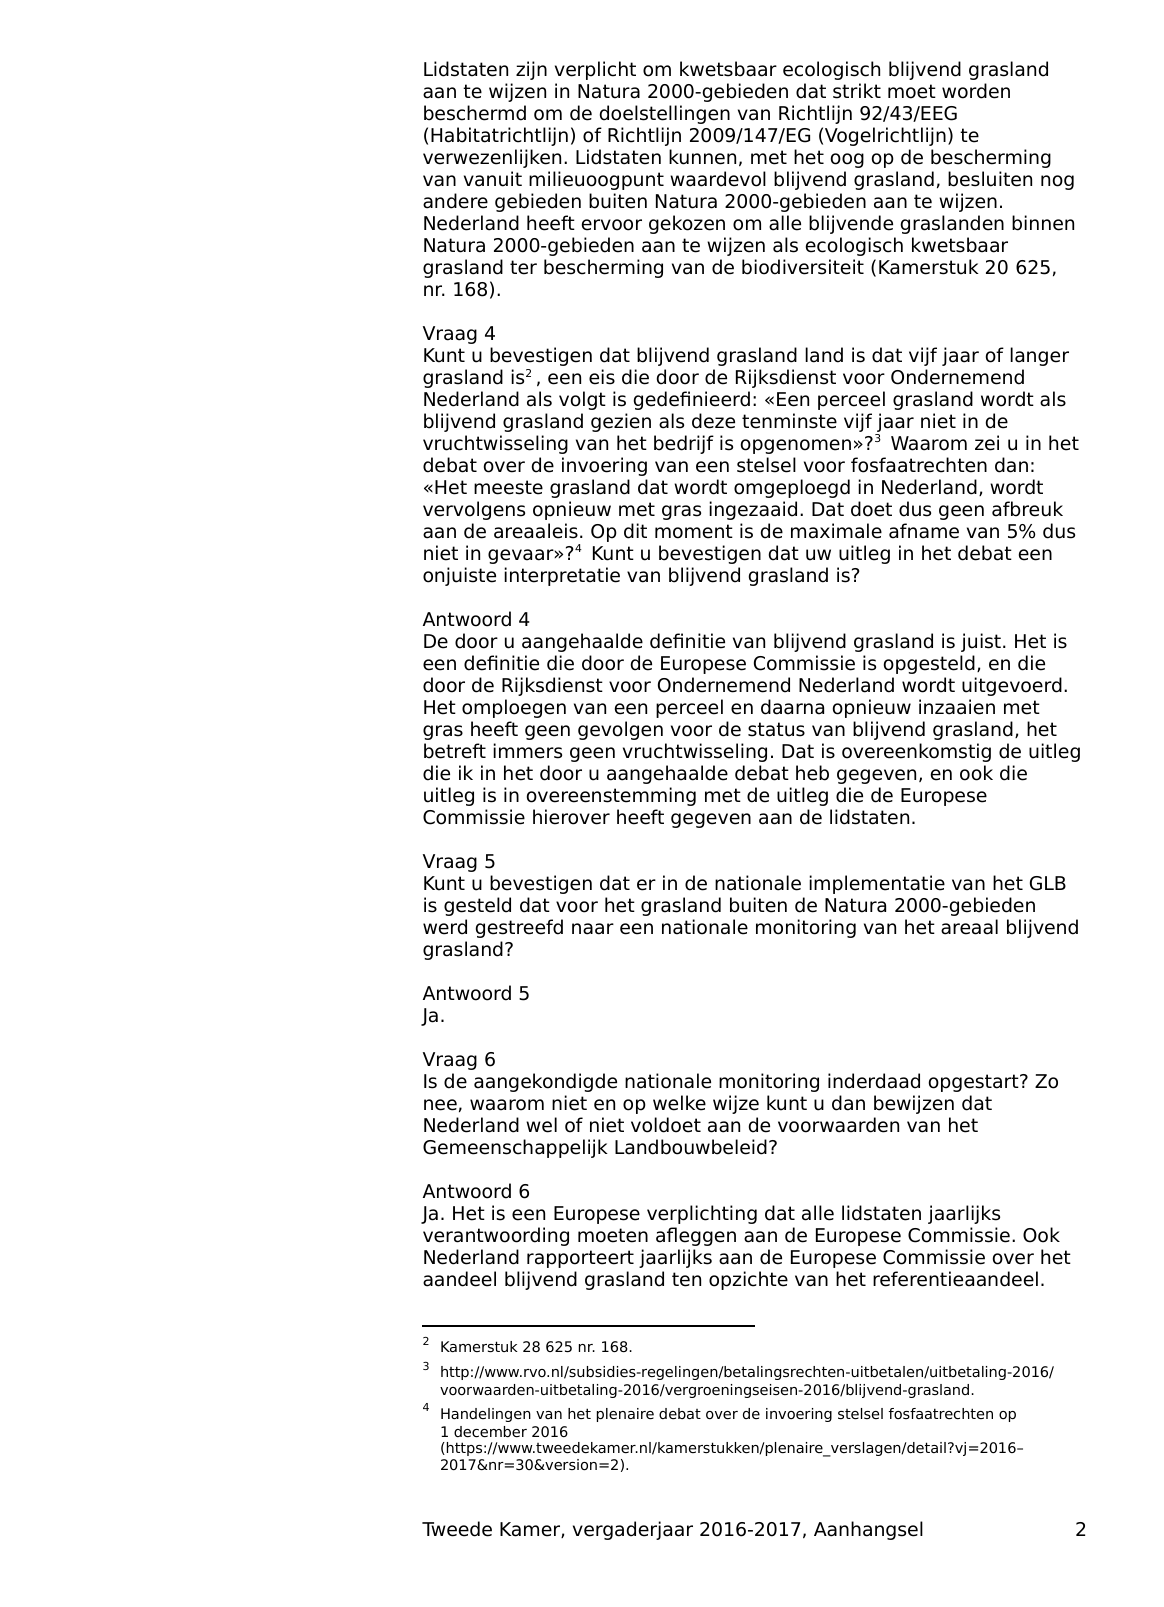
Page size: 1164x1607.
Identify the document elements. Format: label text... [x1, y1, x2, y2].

text Antwoord 5 [422, 983, 1087, 1005]
text http://www.rvo.nl/subsidies-regelingen/betalingsrechten-uitbetalen/uitbetaling-2016/voorwaarden-uitbetaling-2016/vergroeningseisen-2016/blijvend-grasland. [422, 1360, 1087, 1399]
text Vraag 6 [422, 1049, 1087, 1071]
text De door u aangehaalde definitie van blijvend grasland is juist. Het is een definitie die door de Europese Commissie is opgesteld, en die door de Rijksdienst voor Ondernemend Nederland wordt uitgevoerd. Het omploegen van een perceel en daarna opnieuw inzaaien met gras heeft geen gevolgen voor de status van blijvend grasland, het betreft immers geen vruchtwisseling. Dat is overeenkomstig de uitleg die ik in het door u aangehaalde debat heb gegeven, en ook die uitleg is in overeenstemming met de uitleg die de Europese Commissie hierover heeft gegeven aan de lidstaten. [422, 631, 1087, 829]
text Vraag 4 [422, 323, 1087, 345]
text Ja. [422, 1005, 1087, 1027]
text Is de aangekondigde nationale monitoring inderdaad opgestart? Zo nee, waarom niet en op welke wijze kunt u dan bewijzen dat Nederland wel of niet voldoet aan de voorwaarden van het Gemeenschappelijk Landbouwbeleid? [422, 1071, 1087, 1159]
text Handelingen van het plenaire debat over de invoering stelsel fosfaatrechten op 1 december 2016 (https://www.tweedekamer.nl/kamerstukken/plenaire_verslagen/detail?vj=2016–2017&nr=30&version=2). [422, 1402, 1087, 1474]
text Kamerstuk 28 625 nr. 168. [422, 1335, 1087, 1357]
text Ja. Het is een Europese verplichting dat alle lidstaten jaarlijks verantwoording moeten afleggen aan de Europese Commissie. Ook Nederland rapporteert jaarlijks aan de Europese Commissie over het aandeel blijvend grasland ten opzichte van het referentieaandeel. [422, 1203, 1087, 1291]
text Kunt u bevestigen dat blijvend grasland land is dat vijf jaar of langer grasland is, een eis die door de Rijksdienst voor Ondernemend Nederland als volgt is gedefinieerd: «Een perceel grasland wordt als blijvend grasland gezien als deze tenminste vijf jaar niet in de vruchtwisseling van het bedrijf is opgenomen»? Waarom zei u in het debat over de invoering van een stelsel voor fosfaatrechten dan: «Het meeste grasland dat wordt omgeploegd in Nederland, wordt vervolgens opnieuw met gras ingezaaid. Dat doet dus geen afbreuk aan de areaaleis. Op dit moment is de maximale afname van 5% dus niet in gevaar»? Kunt u bevestigen dat uw uitleg in het debat een onjuiste interpretatie van blijvend grasland is? [422, 345, 1087, 587]
text Vraag 5 [422, 851, 1087, 873]
text Lidstaten zijn verplicht om kwetsbaar ecologisch blijvend grasland aan te wijzen in Natura 2000-gebieden dat strikt moet worden beschermd om de doelstellingen van Richtlijn 92/43/EEG (Habitatrichtlijn) of Richtlijn 2009/147/EG (Vogelrichtlijn) te verwezenlijken. Lidstaten kunnen, met het oog op de bescherming van vanuit milieuoogpunt waardevol blijvend grasland, besluiten nog andere gebieden buiten Natura 2000-gebieden aan te wijzen. Nederland heeft ervoor gekozen om alle blijvende graslanden binnen Natura 2000-gebieden aan te wijzen als ecologisch kwetsbaar grasland ter bescherming van de biodiversiteit (Kamerstuk 20 625, nr. 168). [422, 59, 1087, 301]
text Antwoord 4 [422, 609, 1087, 631]
text Kunt u bevestigen dat er in de nationale implementatie van het GLB is gesteld dat voor het grasland buiten de Natura 2000-gebieden werd gestreefd naar een nationale monitoring van het areaal blijvend grasland? [422, 873, 1087, 961]
text Antwoord 6 [422, 1181, 1087, 1203]
